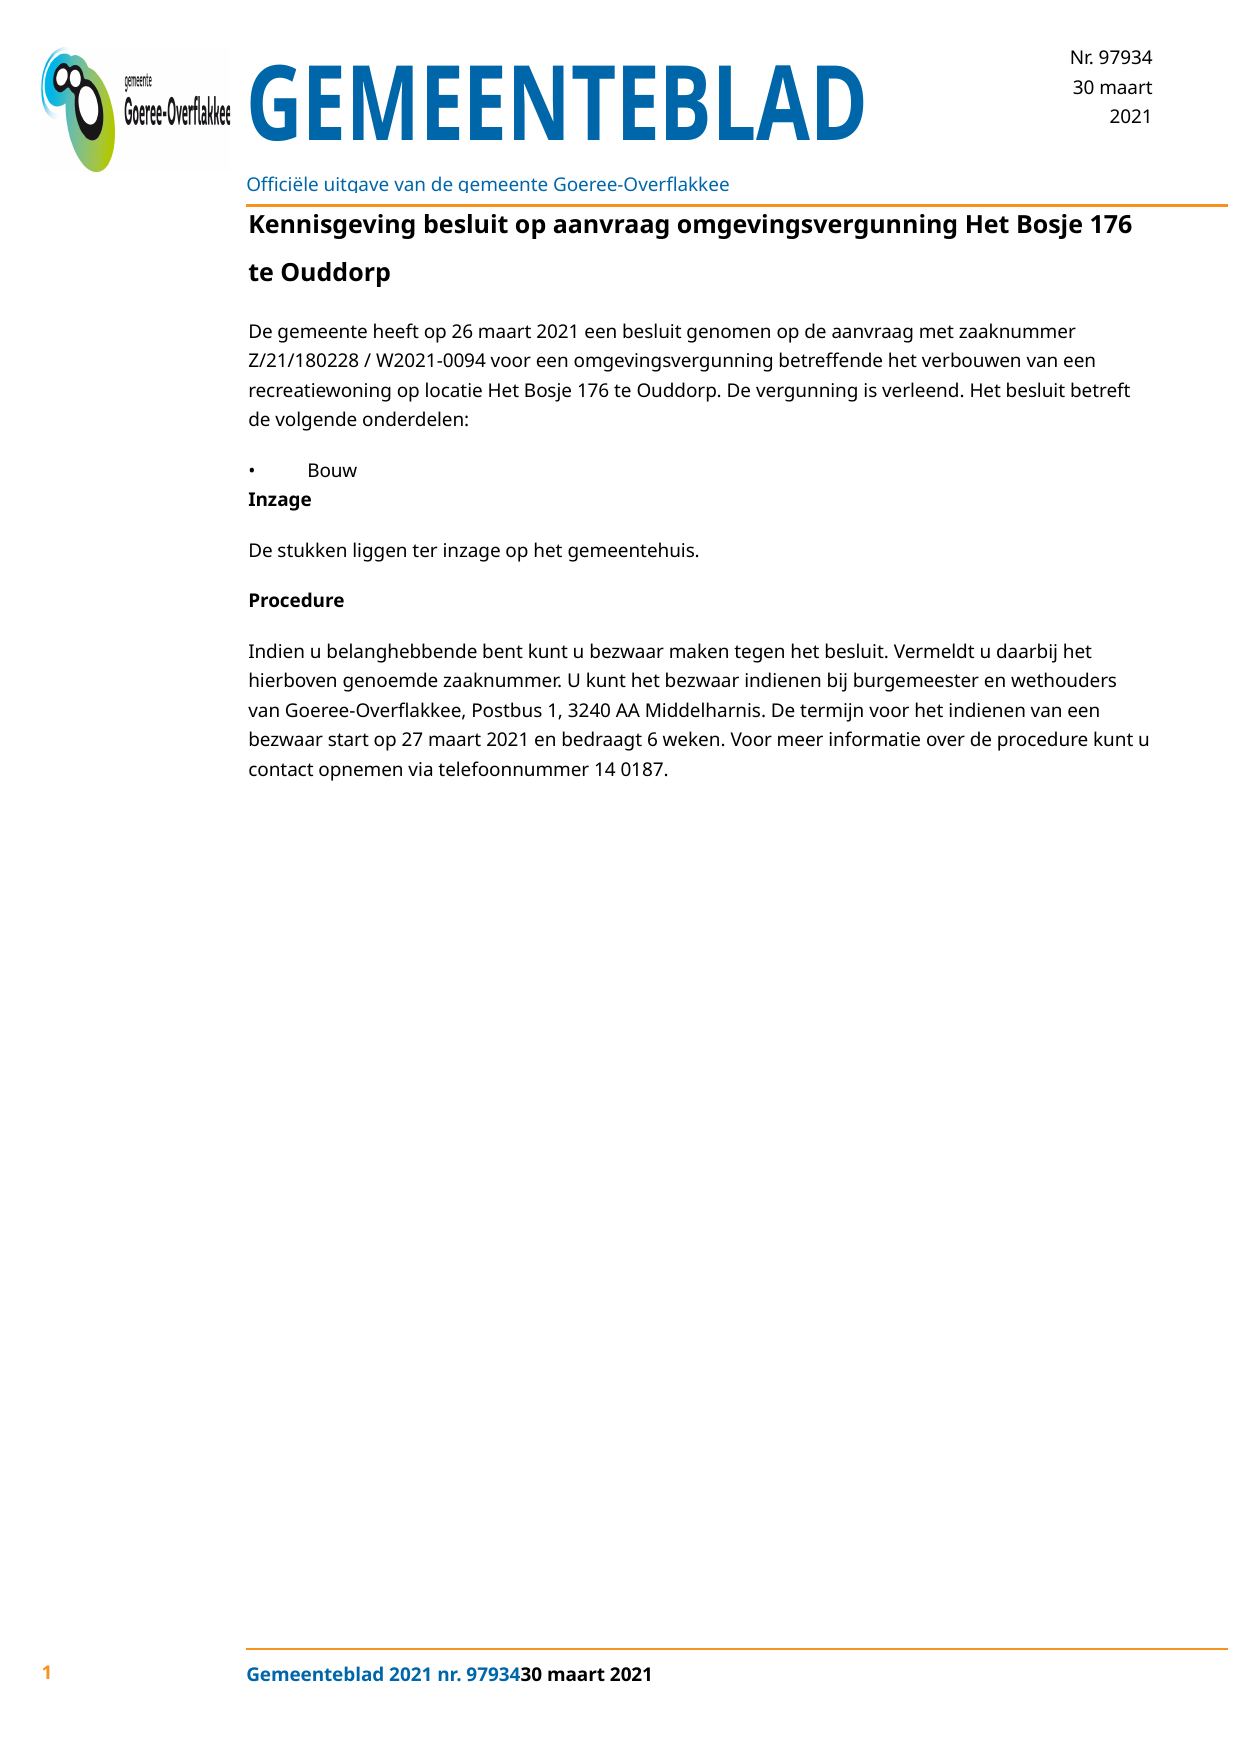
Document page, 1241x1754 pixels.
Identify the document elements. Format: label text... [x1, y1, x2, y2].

list Bouw [248, 457, 1152, 483]
text Procedure [248, 587, 1152, 613]
text Indien u belanghebbende bent kunt u bezwaar maken tegen het besluit. Vermeldt u daarbij het hierboven genoemde zaaknummer. U kunt het bezwaar indienen bij burgemeester en wethouders van Goeree-Overflakkee, Postbus 1, 3240 AA Middelharnis. De termijn voor het indienen van een bezwaar start op 27 maart 2021 en bedraagt 6 weken. Voor meer informatie over de procedure kunt u contact opnemen via telefoonnummer 14 0187. [248, 638, 1152, 782]
text De stukken liggen ter inzage op het gemeentehuis. [248, 537, 1152, 563]
picture [41, 47, 231, 172]
text De gemeente heeft op 26 maart 2021 een besluit genomen op de aanvraag met zaaknummer Z/21/180228 / W2021-0094 voor een omgevingsvergunning betreffende het verbouwen van een recreatiewoning op locatie Het Bosje 176 te Ouddorp. De vergunning is verleend. Het besluit betreft de volgende onderdelen: [248, 318, 1152, 432]
text Kennisgeving besluit op aanvraag omgevingsvergunning Het Bosje 176 te Ouddorp [248, 207, 1152, 288]
text Inzage [248, 487, 1152, 512]
